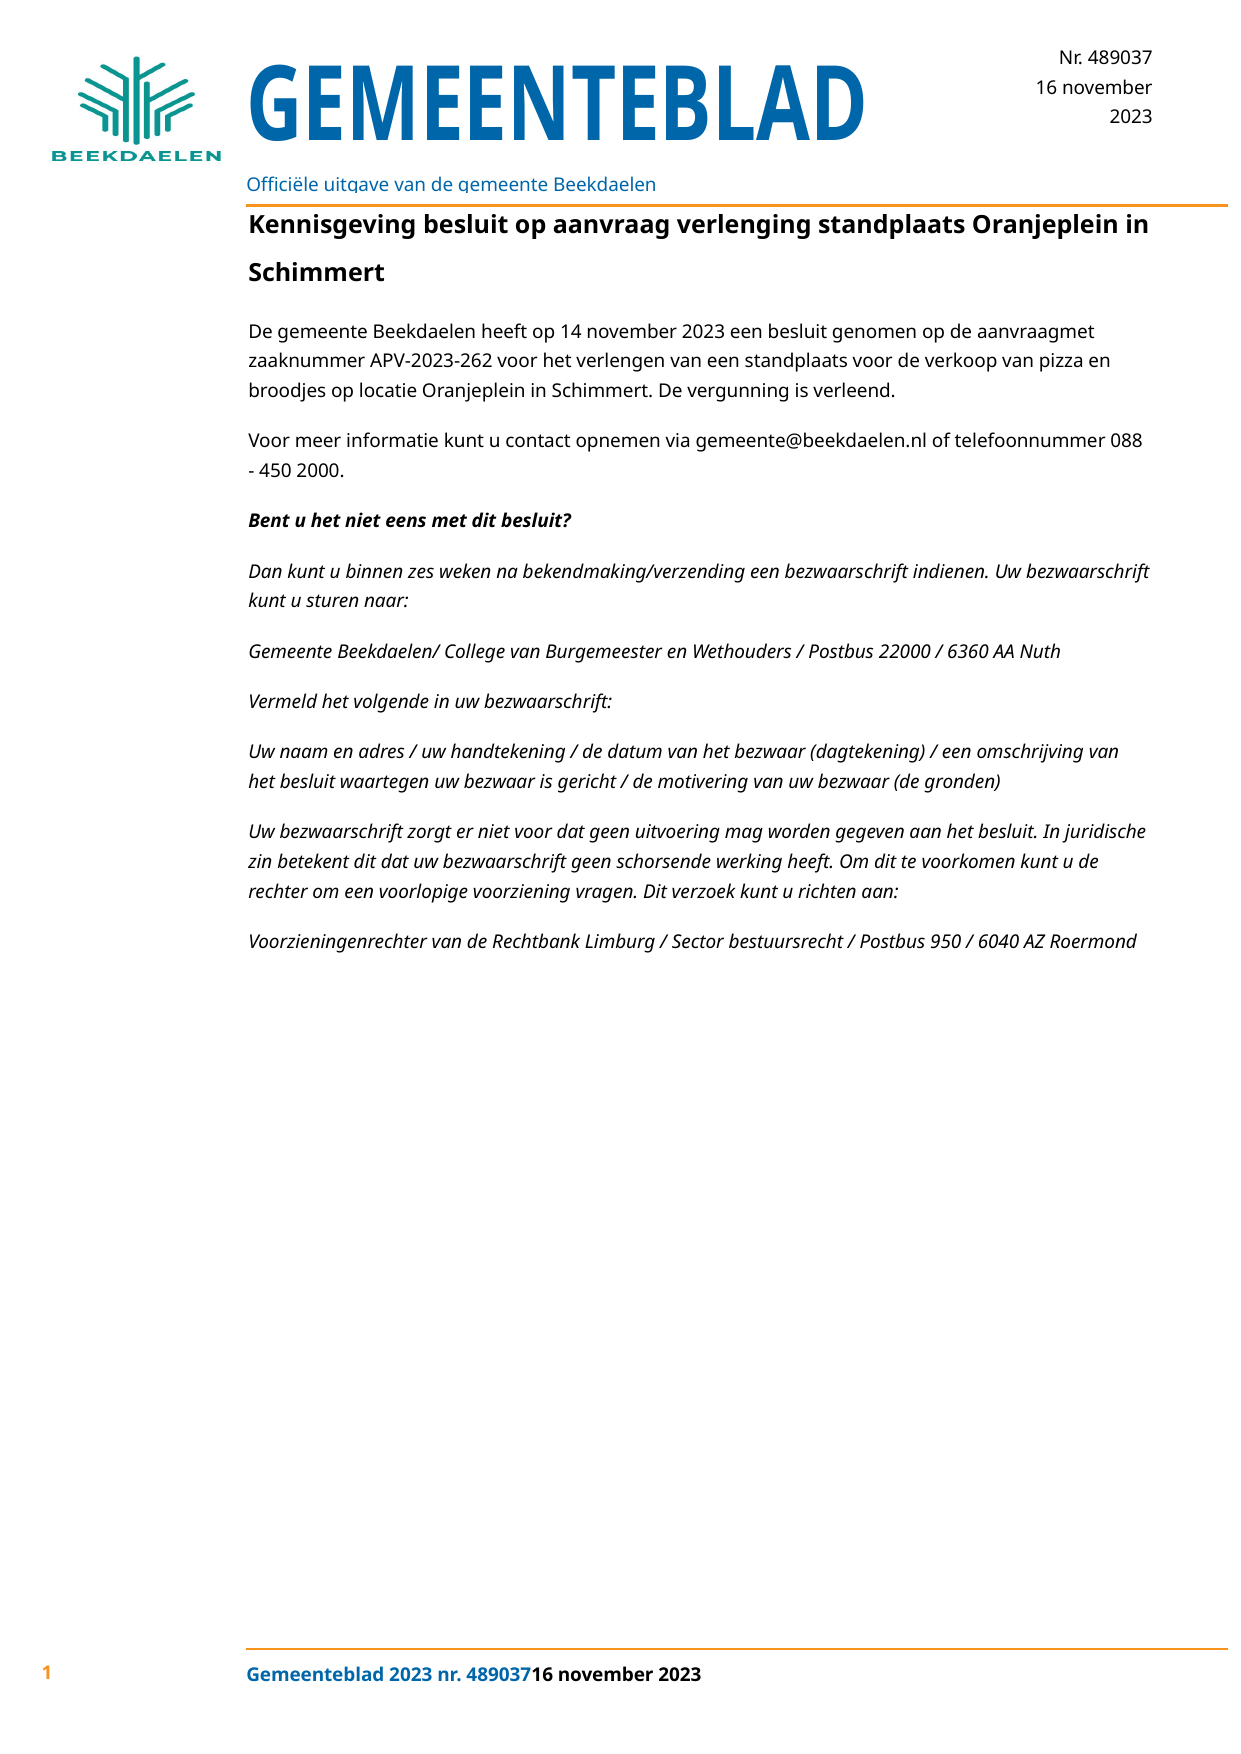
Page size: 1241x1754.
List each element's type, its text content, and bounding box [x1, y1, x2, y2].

text De gemeente Beekdaelen heeft op 14 november 2023 een besluit genomen op de aanvraagmet zaaknummer APV-2023-262 voor het verlengen van een standplaats voor de verkoop van pizza en broodjes op locatie Oranjeplein in Schimmert. De vergunning is verleend. [248, 318, 1152, 403]
text Uw bezwaarschrift zorgt er niet voor dat geen uitvoering mag worden gegeven aan het besluit. In juridische zin betekent dit dat uw bezwaarschrift geen schorsende werking heeft. Om dit te voorkomen kunt u de rechter om een voorlopige voorziening vragen. Dit verzoek kunt u richten aan: [248, 819, 1152, 904]
text Gemeente Beekdaelen/ College van Burgemeester en Wethouders / Postbus 22000 / 6360 AA Nuth [248, 638, 1152, 664]
text Voor meer informatie kunt u contact opnemen via gemeente@beekdaelen.nl of telefoonnummer 088 - 450 2000. [248, 427, 1152, 483]
picture [41, 47, 231, 172]
text Bent u het niet eens met dit besluit? [248, 507, 1152, 533]
text Voorzieningenrechter van de Rechtbank Limburg / Sector bestuursrecht / Postbus 950 / 6040 AZ Roermond [248, 928, 1152, 954]
text Kennisgeving besluit op aanvraag verlenging standplaats Oranjeplein in Schimmert [248, 207, 1152, 288]
text Uw naam en adres / uw handtekening / de datum van het bezwaar (dagtekening) / een omschrijving van het besluit waartegen uw bezwaar is gericht / de motivering van uw bezwaar (de gronden) [248, 739, 1152, 794]
text Dan kunt u binnen zes weken na bekendmaking/verzending een bezwaarschrift indienen. Uw bezwaarschrift kunt u sturen naar: [248, 558, 1152, 613]
text Vermeld het volgende in uw bezwaarschrift: [248, 688, 1152, 714]
